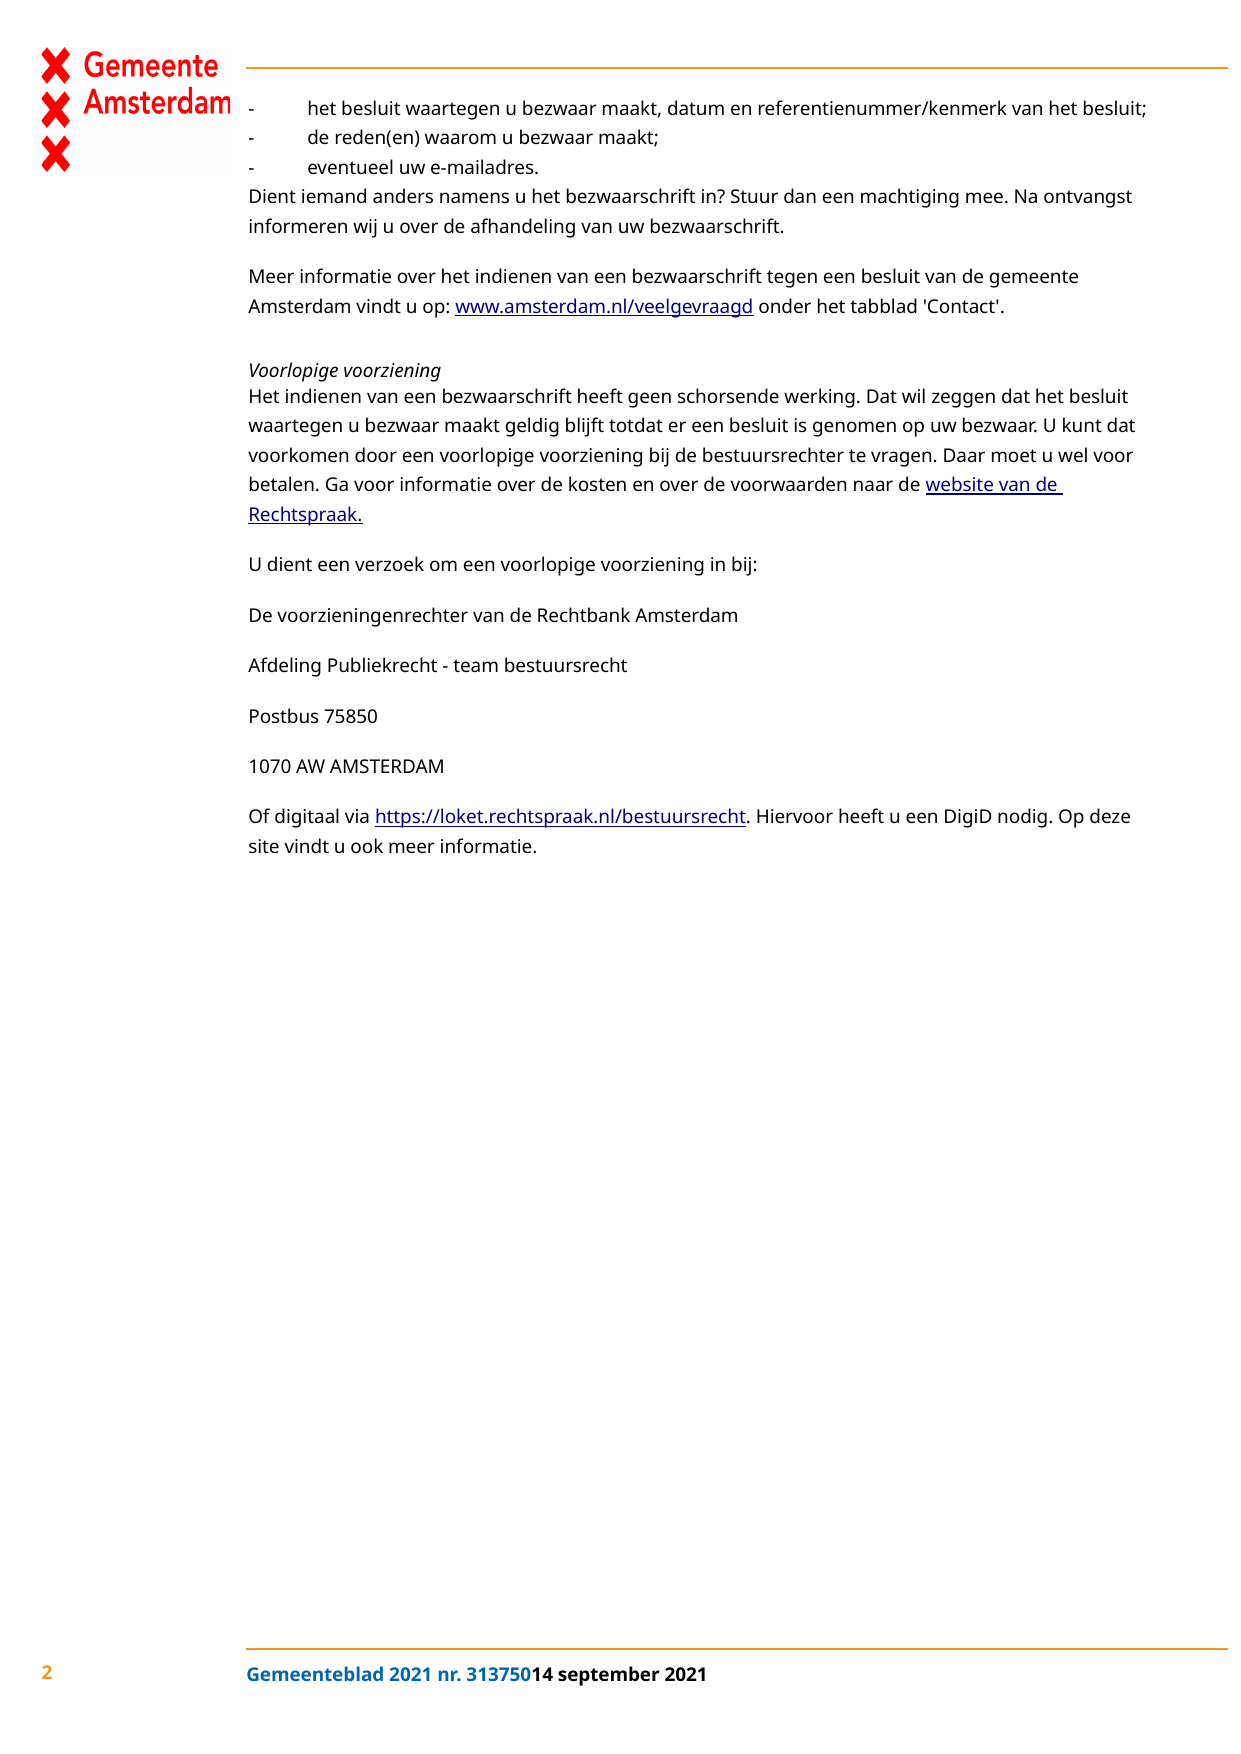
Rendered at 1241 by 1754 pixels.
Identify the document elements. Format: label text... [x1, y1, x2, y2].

text U dient een verzoek om een voorlopige voorziening in bij: [248, 552, 1152, 577]
list het besluit waartegen u bezwaar maakt, datum en referentienummer/kenmerk van het besluit; [248, 95, 1152, 121]
text Afdeling Publiekrecht - team bestuursrecht [248, 652, 1152, 678]
text 1070 AW AMSTERDAM [248, 753, 1152, 779]
text Voorlopige voorziening [248, 357, 1152, 383]
list eventueel uw e-mailadres. [248, 154, 1152, 180]
text Het indienen van een bezwaarschrift heeft geen schorsende werking. Dat wil zeggen dat het besluit waartegen u bezwaar maakt geldig blijft totdat er een besluit is genomen op uw bezwaar. U kunt dat voorkomen door een voorlopige voorziening bij de bestuursrechter te vragen. Daar moet u wel voor betalen. Ga voor informatie over de kosten en over de voorwaarden naar de website van de Rechtspraak. [248, 383, 1152, 527]
text Meer informatie over het indienen van een bezwaarschrift tegen een besluit van de gemeente Amsterdam vindt u op: www.amsterdam.nl/veelgevraagd onder het tabblad 'Contact'. [248, 263, 1152, 319]
text Postbus 75850 [248, 703, 1152, 728]
list de reden(en) waarom u bezwaar maakt; [248, 124, 1152, 150]
text De voorzieningenrechter van de Rechtbank Amsterdam [248, 602, 1152, 628]
picture [41, 47, 231, 172]
text Dient iemand anders namens u het bezwaarschrift in? Stuur dan een machtiging mee. Na ontvangst informeren wij u over de afhandeling van uw bezwaarschrift. [248, 183, 1152, 239]
text Of digitaal via https://loket.rechtspraak.nl/bestuursrecht. Hiervoor heeft u een DigiD nodig. Op deze site vindt u ook meer informatie. [248, 804, 1152, 859]
